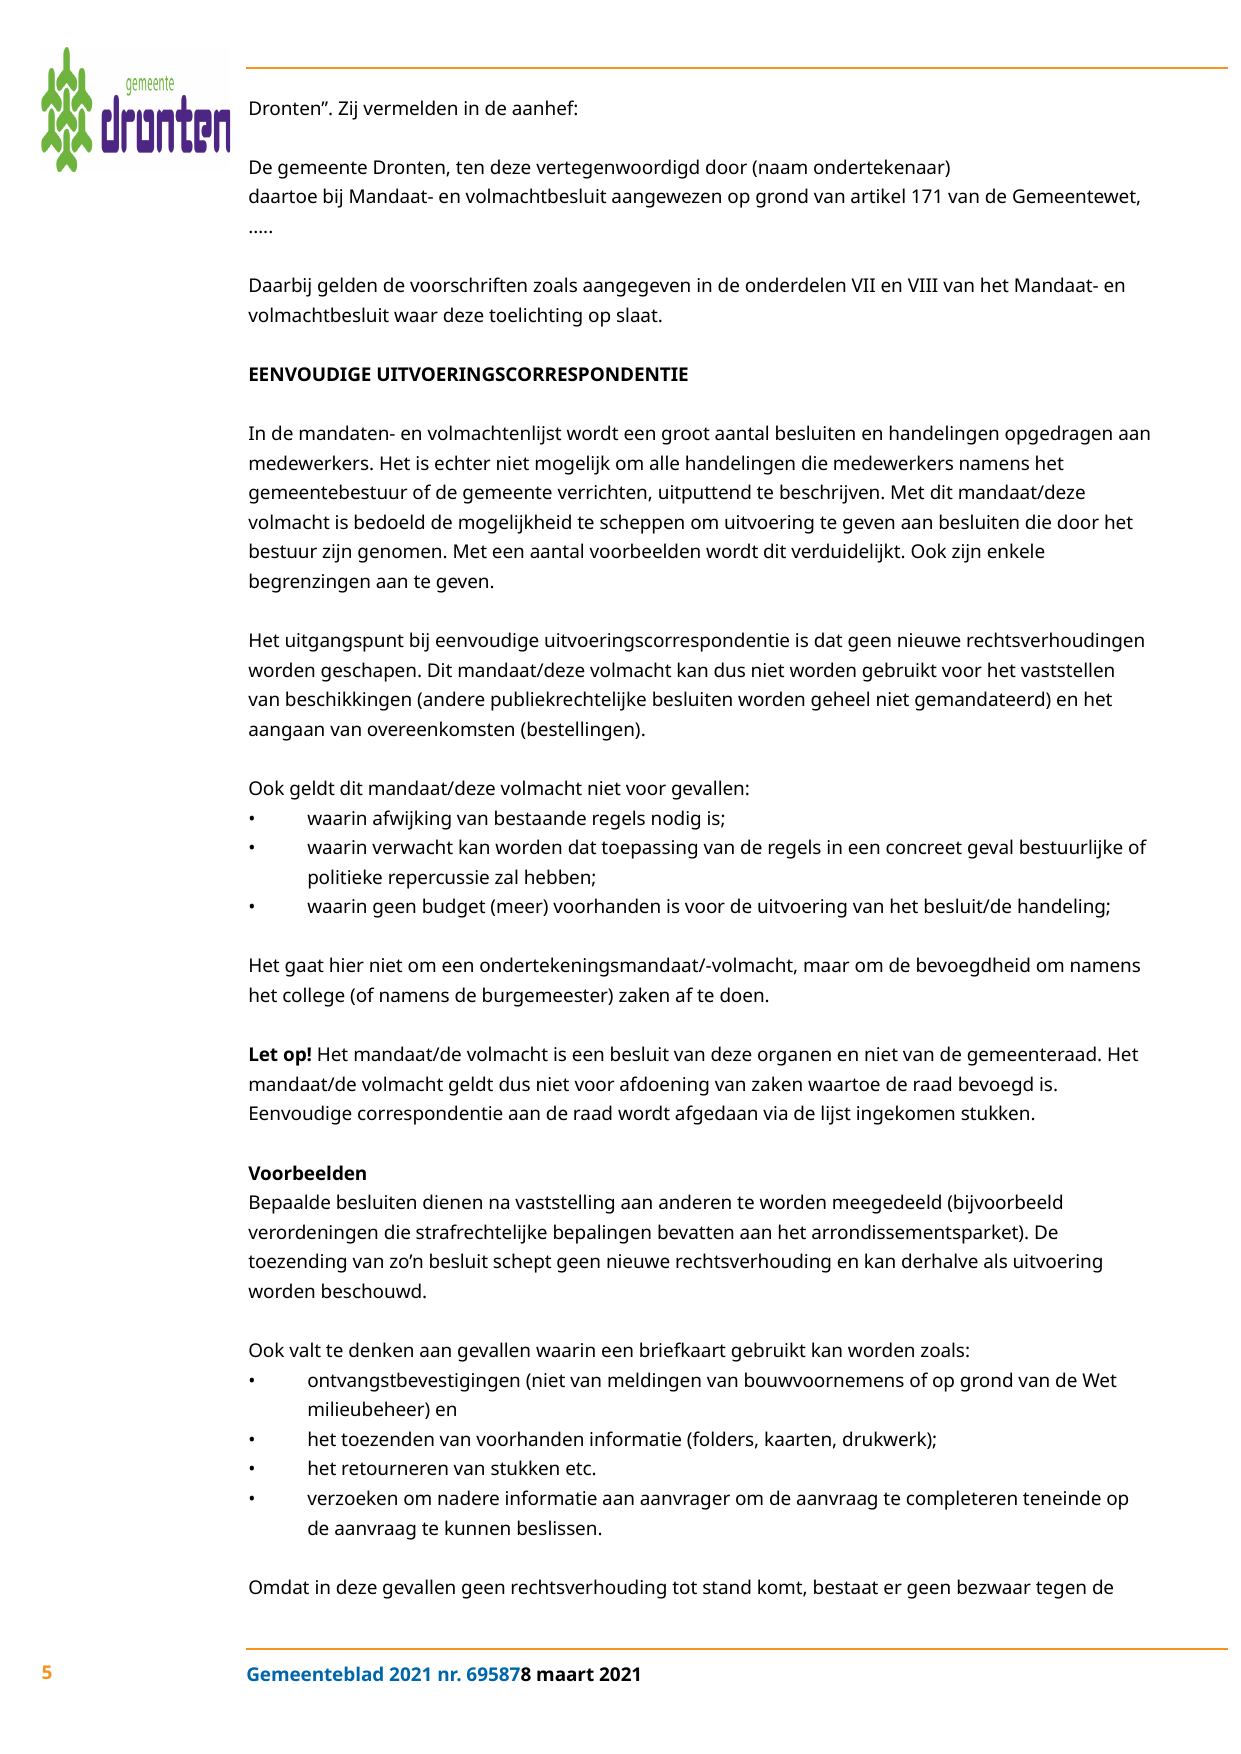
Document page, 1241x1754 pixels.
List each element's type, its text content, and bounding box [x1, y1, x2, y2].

text Bepaalde besluiten dienen na vaststelling aan anderen te worden meegedeeld (bijvoorbeeld verordeningen die strafrechtelijke bepalingen bevatten aan het arrondissementsparket). De toezending van zo’n besluit schept geen nieuwe rechtsverhouding en kan derhalve als uitvoering worden beschouwd. [248, 1189, 1152, 1304]
picture [41, 47, 231, 172]
text In de mandaten- en volmachtenlijst wordt een groot aantal besluiten en handelingen opgedragen aan medewerkers. Het is echter niet mogelijk om alle handelingen die medewerkers namens het gemeentebestuur of de gemeente verrichten, uitputtend te beschrijven. Met dit mandaat/deze volmacht is bedoeld de mogelijkheid te scheppen om uitvoering te geven aan besluiten die door het bestuur zijn genomen. Met een aantal voorbeelden wordt dit verduidelijkt. Ook zijn enkele begrenzingen aan te geven. [248, 420, 1152, 594]
list het retourneren van stukken etc. [248, 1456, 1152, 1481]
text EENVOUDIGE UITVOERINGSCORRESPONDENTIE [248, 361, 1152, 387]
text Let op! Het mandaat/de volmacht is een besluit van deze organen en niet van de gemeenteraad. Het mandaat/de volmacht geldt dus niet voor afdoening van zaken waartoe de raad bevoegd is. Eenvoudige correspondentie aan de raad wordt afgedaan via de lijst ingekomen stukken. [248, 1041, 1152, 1126]
text Ook geldt dit mandaat/deze volmacht niet voor gevallen: [248, 775, 1152, 801]
text Omdat in deze gevallen geen rechtsverhouding tot stand komt, bestaat er geen bezwaar tegen de [248, 1574, 1152, 1600]
text De gemeente Dronten, ten deze vertegenwoordigd door (naam ondertekenaar) [248, 154, 1152, 180]
text daartoe bij Mandaat- en volmachtbesluit aangewezen op grond van artikel 171 van de Gemeentewet, ….. [248, 183, 1152, 239]
list ontvangstbevestigingen (niet van meldingen van bouwvoornemens of op grond van de Wet milieubeheer) en [248, 1367, 1152, 1422]
text Voorbeelden [248, 1160, 1152, 1186]
list het toezenden van voorhanden informatie (folders, kaarten, drukwerk); [248, 1426, 1152, 1452]
text Het uitgangspunt bij eenvoudige uitvoeringscorrespondentie is dat geen nieuwe rechtsverhoudingen worden geschapen. Dit mandaat/deze volmacht kan dus niet worden gebruikt voor het vaststellen van beschikkingen (andere publiekrechtelijke besluiten worden geheel niet gemandateerd) en het aangaan van overeenkomsten (bestellingen). [248, 627, 1152, 742]
text Ook valt te denken aan gevallen waarin een briefkaart gebruikt kan worden zoals: [248, 1337, 1152, 1363]
list waarin verwacht kan worden dat toepassing van de regels in een concreet geval bestuurlijke of politieke repercussie zal hebben; [248, 834, 1152, 890]
text Het gaat hier niet om een ondertekeningsmandaat/-volmacht, maar om de bevoegdheid om namens het college (of namens de burgemeester) zaken af te doen. [248, 953, 1152, 1008]
list waarin geen budget (meer) voorhanden is voor de uitvoering van het besluit/de handeling; [248, 893, 1152, 919]
text Daarbij gelden de voorschriften zoals aangegeven in de onderdelen VII en VIII van het Mandaat- en volmachtbesluit waar deze toelichting op slaat. [248, 272, 1152, 328]
list verzoeken om nadere informatie aan aanvrager om de aanvraag te completeren teneinde op de aanvraag te kunnen beslissen. [248, 1485, 1152, 1541]
list waarin afwijking van bestaande regels nodig is; [248, 805, 1152, 831]
text Dronten”. Zij vermelden in de aanhef: [248, 95, 1152, 121]
